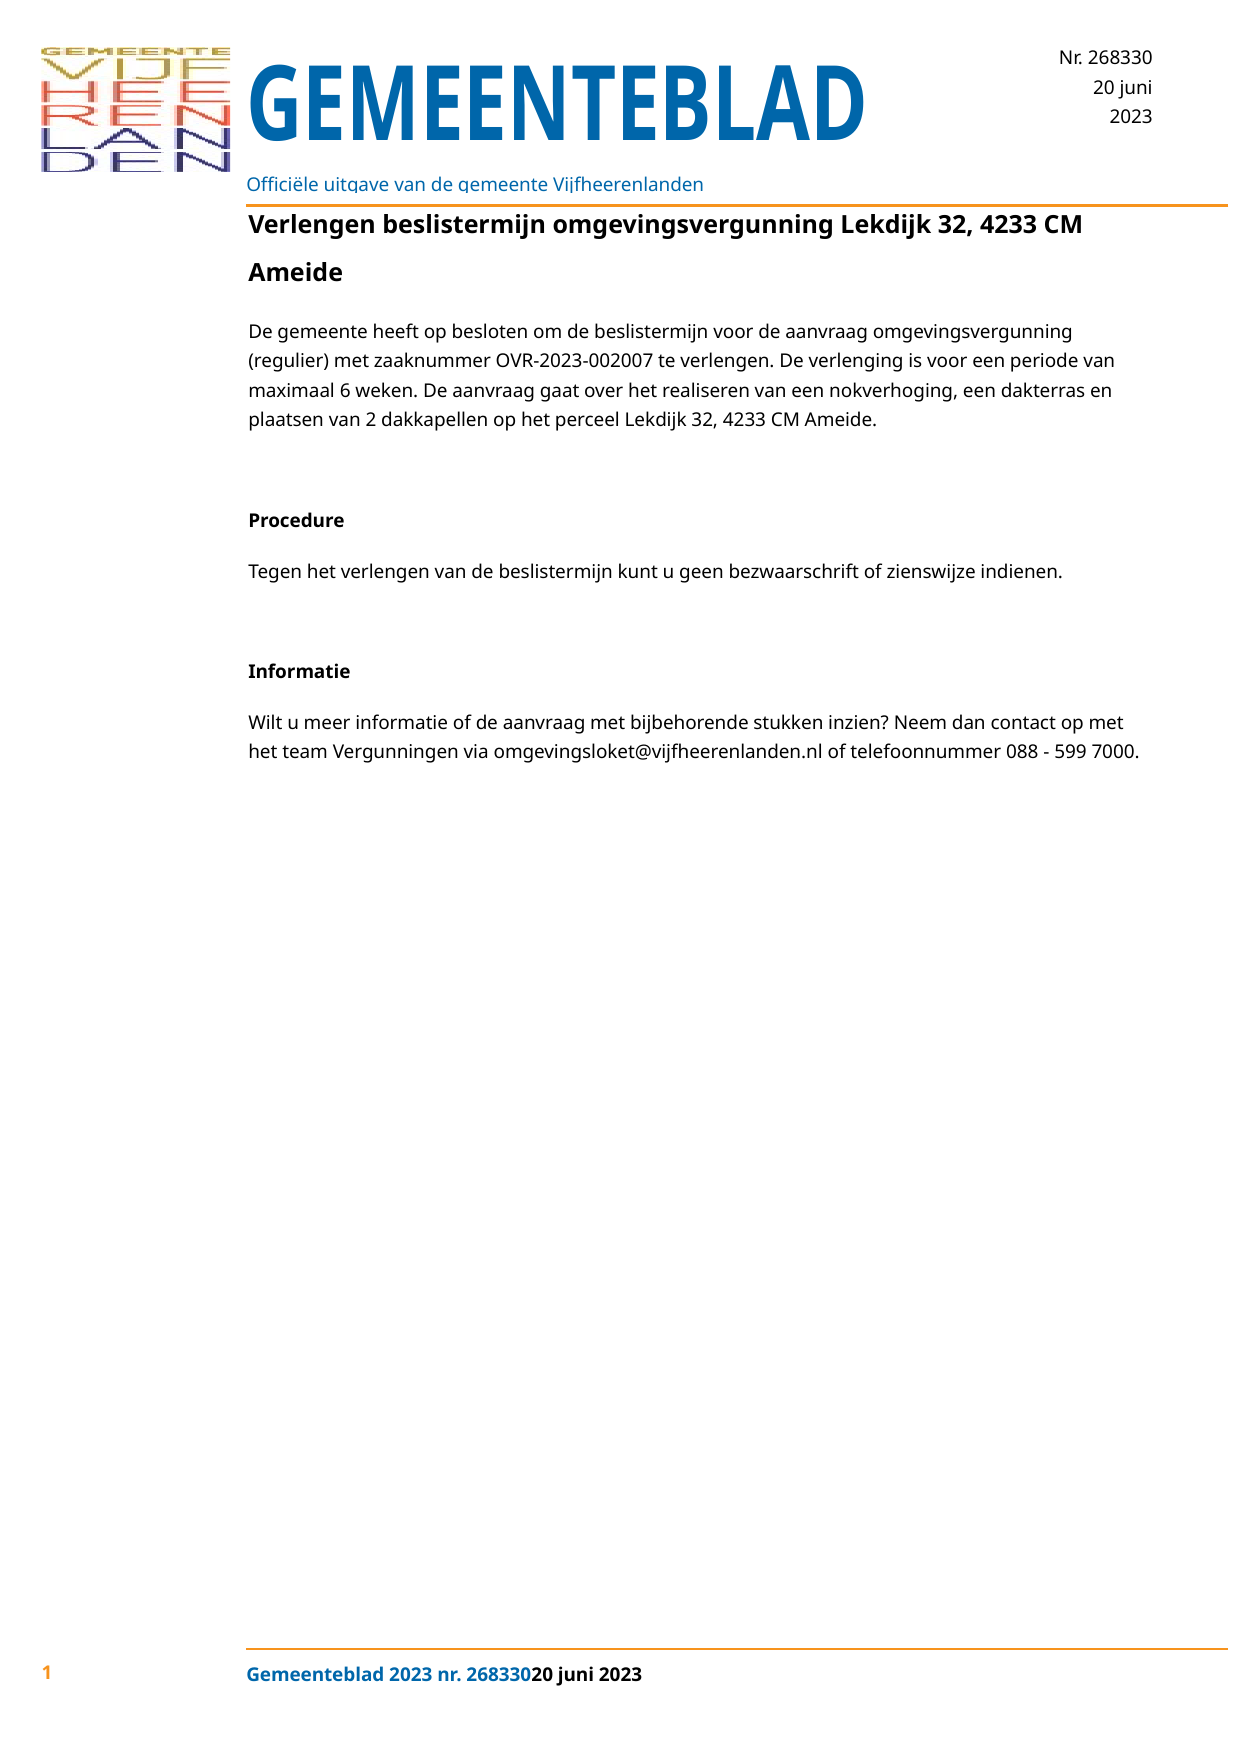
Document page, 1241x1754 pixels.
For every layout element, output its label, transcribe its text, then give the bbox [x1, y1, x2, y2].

text Wilt u meer informatie of de aanvraag met bijbehorende stukken inzien? Neem dan contact op met het team Vergunningen via omgevingsloket@vijfheerenlanden.nl of telefoonnummer 088 - 599 7000. [248, 709, 1152, 764]
text Tegen het verlengen van de beslistermijn kunt u geen bezwaarschrift of zienswijze indienen. [248, 558, 1152, 584]
text Informatie [248, 659, 1152, 684]
picture [41, 47, 231, 172]
text De gemeente heeft op besloten om de beslistermijn voor de aanvraag omgevingsvergunning (regulier) met zaaknummer OVR-2023-002007 te verlengen. De verlenging is voor een periode van maximaal 6 weken. De aanvraag gaat over het realiseren van een nokverhoging, een dakterras en plaatsen van 2 dakkapellen op het perceel Lekdijk 32, 4233 CM Ameide. [248, 318, 1152, 432]
text Verlengen beslistermijn omgevingsvergunning Lekdijk 32, 4233 CM Ameide [248, 207, 1152, 288]
text Procedure [248, 507, 1152, 533]
